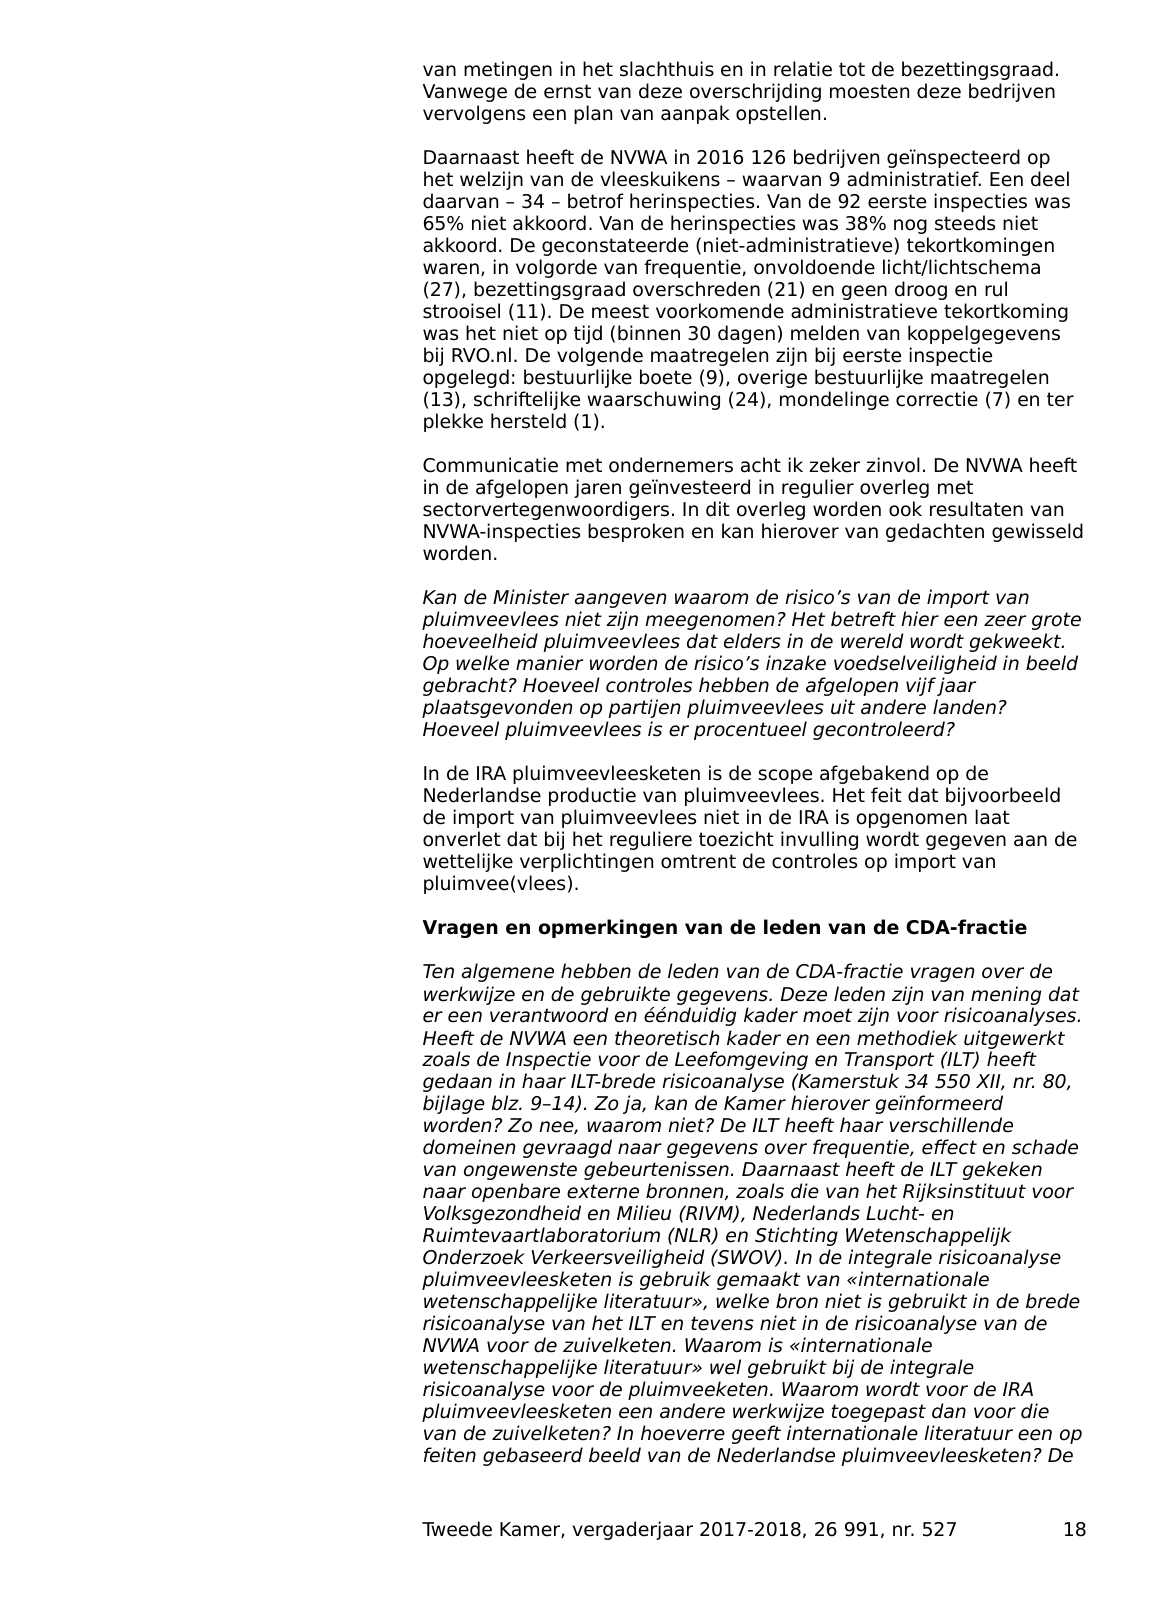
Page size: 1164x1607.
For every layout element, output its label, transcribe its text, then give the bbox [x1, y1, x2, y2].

text Daarnaast heeft de NVWA in 2016 126 bedrijven geïnspecteerd op het welzijn van de vleeskuikens – waarvan 9 administratief. Een deel daarvan – 34 – betrof herinspecties. Van de 92 eerste inspecties was 65% niet akkoord. Van de herinspecties was 38% nog steeds niet akkoord. De geconstateerde (niet-administratieve) tekortkomingen waren, in volgorde van frequentie, onvoldoende licht/lichtschema (27), bezettingsgraad overschreden (21) en geen droog en rul strooisel (11). De meest voorkomende administratieve tekortkoming was het niet op tijd (binnen 30 dagen) melden van koppelgegevens bij RVO.nl. De volgende maatregelen zijn bij eerste inspectie opgelegd: bestuurlijke boete (9), overige bestuurlijke maatregelen (13), schriftelijke waarschuwing (24), mondelinge correctie (7) en ter plekke hersteld (1). [422, 147, 1087, 433]
text van metingen in het slachthuis en in relatie tot de bezettingsgraad. Vanwege de ernst van deze overschrijding moesten deze bedrijven vervolgens een plan van aanpak opstellen. [422, 59, 1087, 125]
text In de IRA pluimveevleesketen is de scope afgebakend op de Nederlandse productie van pluimveevlees. Het feit dat bijvoorbeeld de import van pluimveevlees niet in de IRA is opgenomen laat onverlet dat bij het reguliere toezicht invulling wordt gegeven aan de wettelijke verplichtingen omtrent de controles op import van pluimvee(vlees). [422, 763, 1087, 895]
text Ten algemene hebben de leden van de CDA-fractie vragen over de werkwijze en de gebruikte gegevens. Deze leden zijn van mening dat er een verantwoord en éénduidig kader moet zijn voor risicoanalyses. Heeft de NVWA een theoretisch kader en een methodiek uitgewerkt zoals de Inspectie voor de Leefomgeving en Transport (ILT) heeft gedaan in haar ILT-brede risicoanalyse (Kamerstuk 34 550 XII, nr. 80, bijlage blz. 9–14). Zo ja, kan de Kamer hierover geïnformeerd worden? Zo nee, waarom niet? De ILT heeft haar verschillende domeinen gevraagd naar gegevens over frequentie, effect en schade van ongewenste gebeurtenissen. Daarnaast heeft de ILT gekeken naar openbare externe bronnen, zoals die van het Rijksinstituut voor Volksgezondheid en Milieu (RIVM), Nederlands Lucht- en Ruimtevaartlaboratorium (NLR) en Stichting Wetenschappelijk Onderzoek Verkeersveiligheid (SWOV). In de integrale risicoanalyse pluimveevleesketen is gebruik gemaakt van «internationale wetenschappelijke literatuur», welke bron niet is gebruikt in de brede risicoanalyse van het ILT en tevens niet in de risicoanalyse van de NVWA voor de zuivelketen. Waarom is «internationale wetenschappelijke literatuur» wel gebruikt bij de integrale risicoanalyse voor de pluimveeketen. Waarom wordt voor de IRA pluimveevleesketen een andere werkwijze toegepast dan voor die van de zuivelketen? In hoeverre geeft internationale literatuur een op feiten gebaseerd beeld van de Nederlandse pluimveevleesketen? De [422, 961, 1087, 1467]
text Communicatie met ondernemers acht ik zeker zinvol. De NVWA heeft in de afgelopen jaren geïnvesteerd in regulier overleg met sectorvertegenwoordigers. In dit overleg worden ook resultaten van NVWA-inspecties besproken en kan hierover van gedachten gewisseld worden. [422, 455, 1087, 565]
subtitle Vragen en opmerkingen van de leden van de CDA-fractie [422, 917, 1087, 939]
text Kan de Minister aangeven waarom de risico’s van de import van pluimveevlees niet zijn meegenomen? Het betreft hier een zeer grote hoeveelheid pluimveevlees dat elders in de wereld wordt gekweekt. Op welke manier worden de risico’s inzake voedselveiligheid in beeld gebracht? Hoeveel controles hebben de afgelopen vijf jaar plaatsgevonden op partijen pluimveevlees uit andere landen? Hoeveel pluimveevlees is er procentueel gecontroleerd? [422, 587, 1087, 741]
